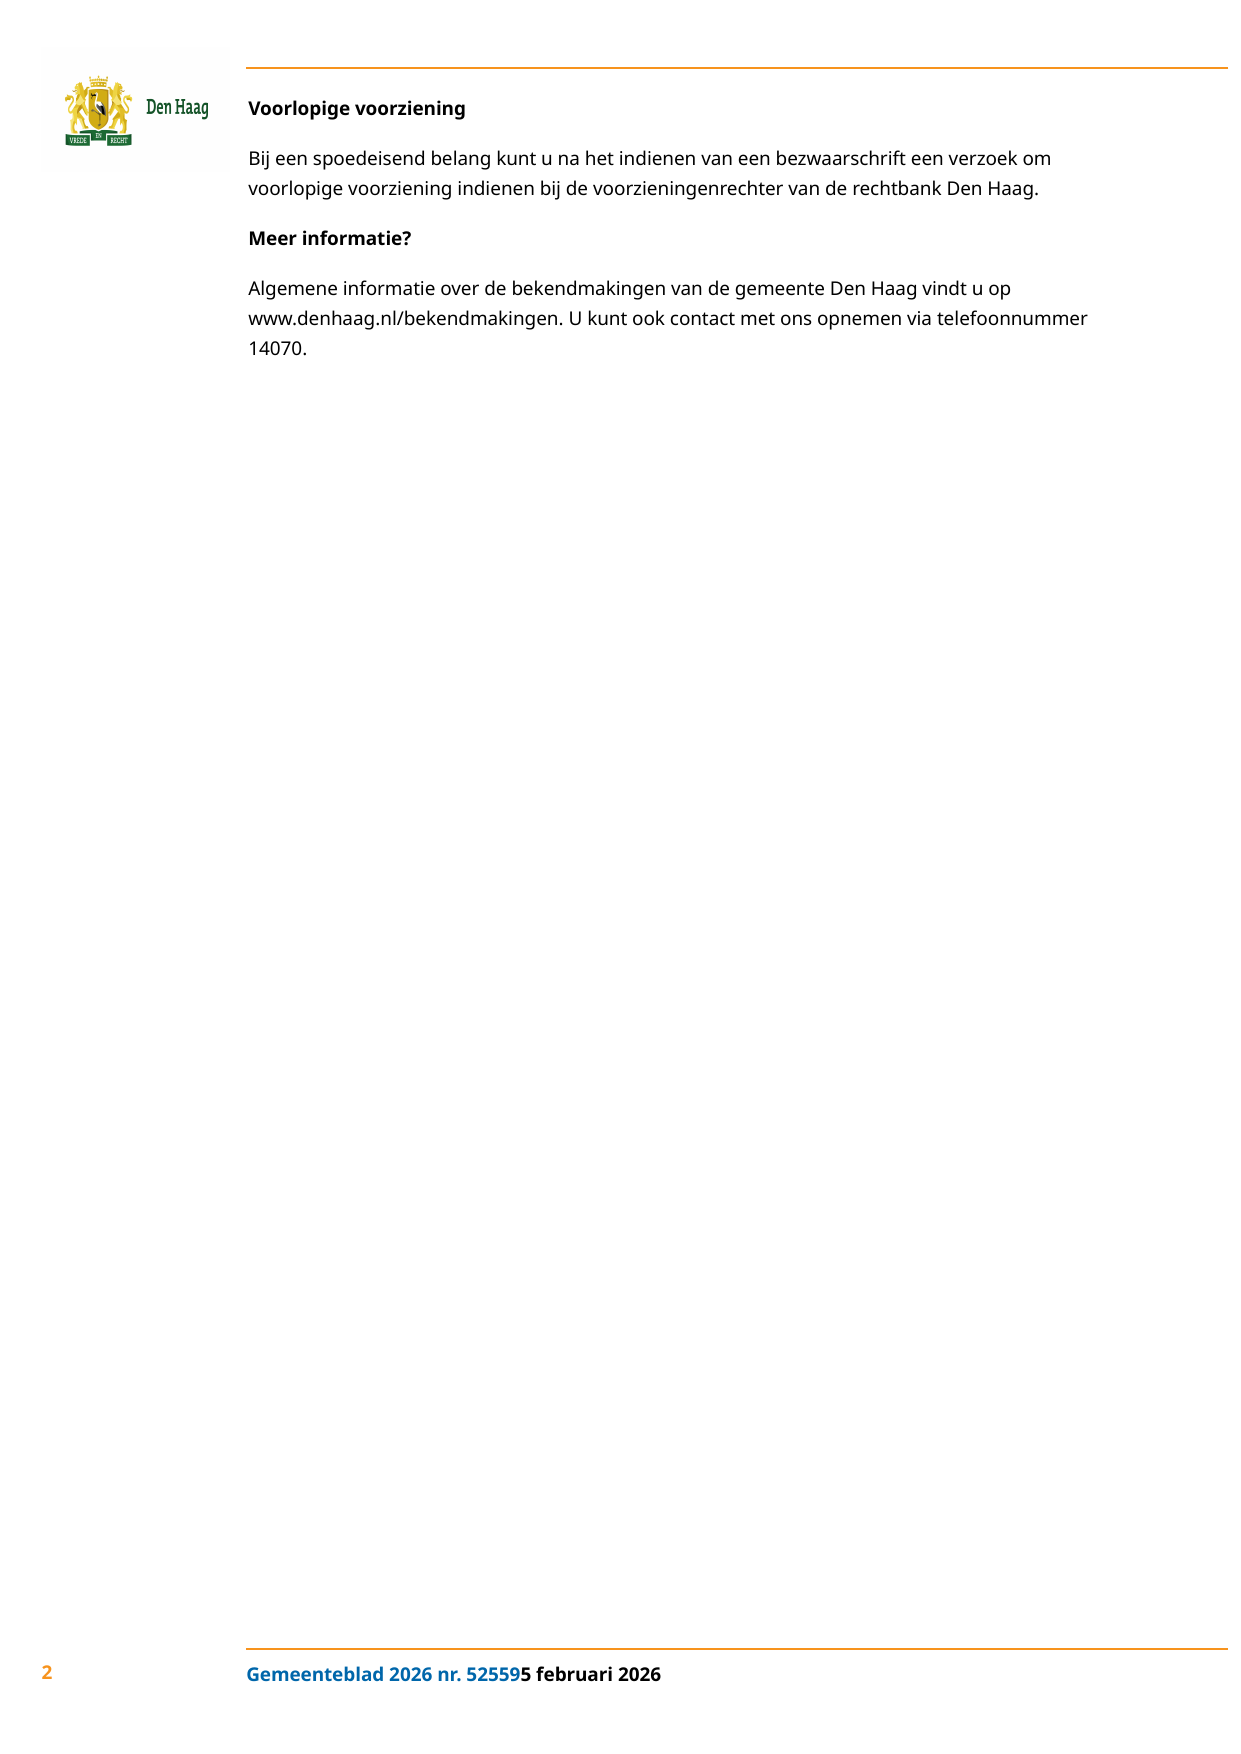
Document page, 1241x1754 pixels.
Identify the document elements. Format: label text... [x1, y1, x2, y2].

text Algemene informatie over de bekendmakingen van de gemeente Den Haag vindt u op www.denhaag.nl/bekendmakingen. U kunt ook contact met ons opnemen via telefoonnummer 14070. [248, 276, 1152, 361]
text Bij een spoedeisend belang kunt u na het indienen van een bezwaarschrift een verzoek om voorlopige voorziening indienen bij de voorzieningenrechter van de rechtbank Den Haag. [248, 145, 1152, 201]
picture [41, 47, 231, 172]
text Voorlopige voorziening [248, 95, 1152, 121]
text Meer informatie? [248, 225, 1152, 251]
